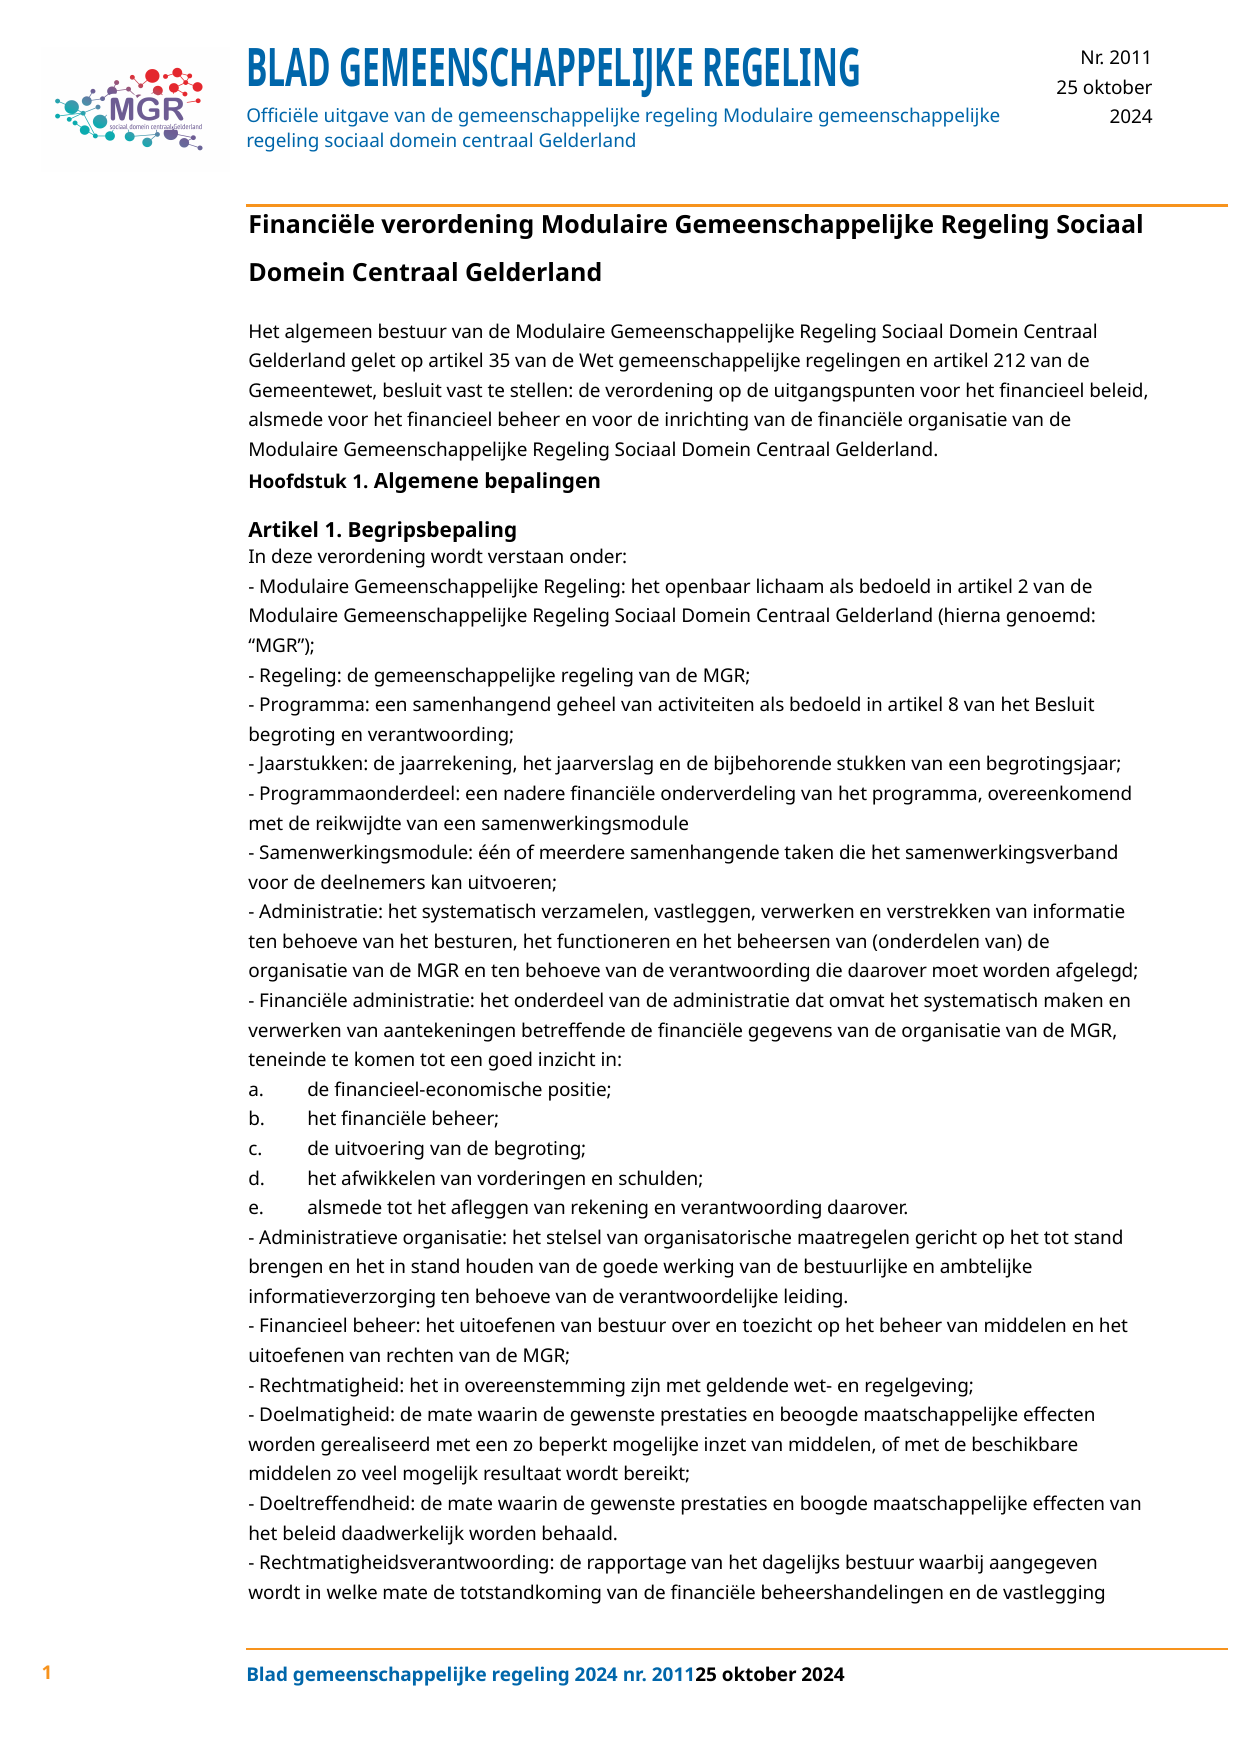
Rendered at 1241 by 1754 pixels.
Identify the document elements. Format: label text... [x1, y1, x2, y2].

text - Administratie: het systematisch verzamelen, vastleggen, verwerken en verstrekken van informatie ten behoeve van het besturen, het functioneren en het beheersen van (onderdelen van) de organisatie van de MGR en ten behoeve van de verantwoording die daarover moet worden afgelegd; [248, 898, 1152, 983]
text - Doeltreffendheid: de mate waarin de gewenste prestaties en boogde maatschappelijke effecten van het beleid daadwerkelijk worden behaald. [248, 1490, 1152, 1546]
text - Financieel beheer: het uitoefenen van bestuur over en toezicht op het beheer van middelen en het uitoefenen van rechten van de MGR; [248, 1313, 1152, 1368]
text Financiële verordening Modulaire Gemeenschappelijke Regeling Sociaal Domein Centraal Gelderland [248, 207, 1152, 288]
text - Jaarstukken: de jaarrekening, het jaarverslag en de bijbehorende stukken van een begrotingsjaar; [248, 751, 1152, 776]
text - Doelmatigheid: de mate waarin de gewenste prestaties en beoogde maatschappelijke effecten worden gerealiseerd met een zo beperkt mogelijke inzet van middelen, of met de beschikbare middelen zo veel mogelijk resultaat wordt bereikt; [248, 1401, 1152, 1486]
text - Administratieve organisatie: het stelsel van organisatorische maatregelen gericht op het tot stand brengen en het in stand houden van de goede werking van de bestuurlijke en ambtelijke informatieverzorging ten behoeve van de verantwoordelijke leiding. [248, 1224, 1152, 1309]
text - Financiële administratie: het onderdeel van de administratie dat omvat het systematisch maken en verwerken van aantekeningen betreffende de financiële gegevens van de organisatie van de MGR, teneinde te komen tot een goed inzicht in: [248, 987, 1152, 1072]
list het afwikkelen van vorderingen en schulden; [248, 1165, 1152, 1191]
picture [41, 47, 231, 172]
list de financieel-economische positie; [248, 1076, 1152, 1102]
text - Rechtmatigheidsverantwoording: de rapportage van het dagelijks bestuur waarbij aangegeven wordt in welke mate de totstandkoming van de financiële beheershandelingen en de vastlegging [248, 1549, 1152, 1605]
text - Programma: een samenhangend geheel van activiteiten als bedoeld in artikel 8 van het Besluit begroting en verantwoording; [248, 691, 1152, 747]
list de uitvoering van de begroting; [248, 1135, 1152, 1161]
text - Modulaire Gemeenschappelijke Regeling: het openbaar lichaam als bedoeld in artikel 2 van de Modulaire Gemeenschappelijke Regeling Sociaal Domein Centraal Gelderland (hierna genoemd: “MGR”); [248, 573, 1152, 658]
text - Rechtmatigheid: het in overeenstemming zijn met geldende wet- en regelgeving; [248, 1372, 1152, 1398]
list het financiële beheer; [248, 1106, 1152, 1131]
text - Regeling: de gemeenschappelijke regeling van de MGR; [248, 662, 1152, 688]
text In deze verordening wordt verstaan onder: [248, 543, 1152, 569]
list alsmede tot het afleggen van rekening en verantwoording daarover. [248, 1194, 1152, 1220]
text - Samenwerkingsmodule: één of meerdere samenhangende taken die het samenwerkingsverband voor de deelnemers kan uitvoeren; [248, 839, 1152, 895]
text - Programmaonderdeel: een nadere financiële onderverdeling van het programma, overeenkomend met de reikwijdte van een samenwerkingsmodule [248, 780, 1152, 836]
text Het algemeen bestuur van de Modulaire Gemeenschappelijke Regeling Sociaal Domein Centraal Gelderland gelet op artikel 35 van de Wet gemeenschappelijke regelingen en artikel 212 van de Gemeentewet, besluit vast te stellen: de verordening op de uitgangspunten voor het financieel beleid, alsmede voor het financieel beheer en voor de inrichting van de financiële organisatie van de Modulaire Gemeenschappelijke Regeling Sociaal Domein Centraal Gelderland. [248, 318, 1152, 462]
text Hoofdstuk 1. Algemene bepalingen [248, 466, 1152, 494]
text Artikel 1. Begripsbepaling [248, 515, 1152, 543]
